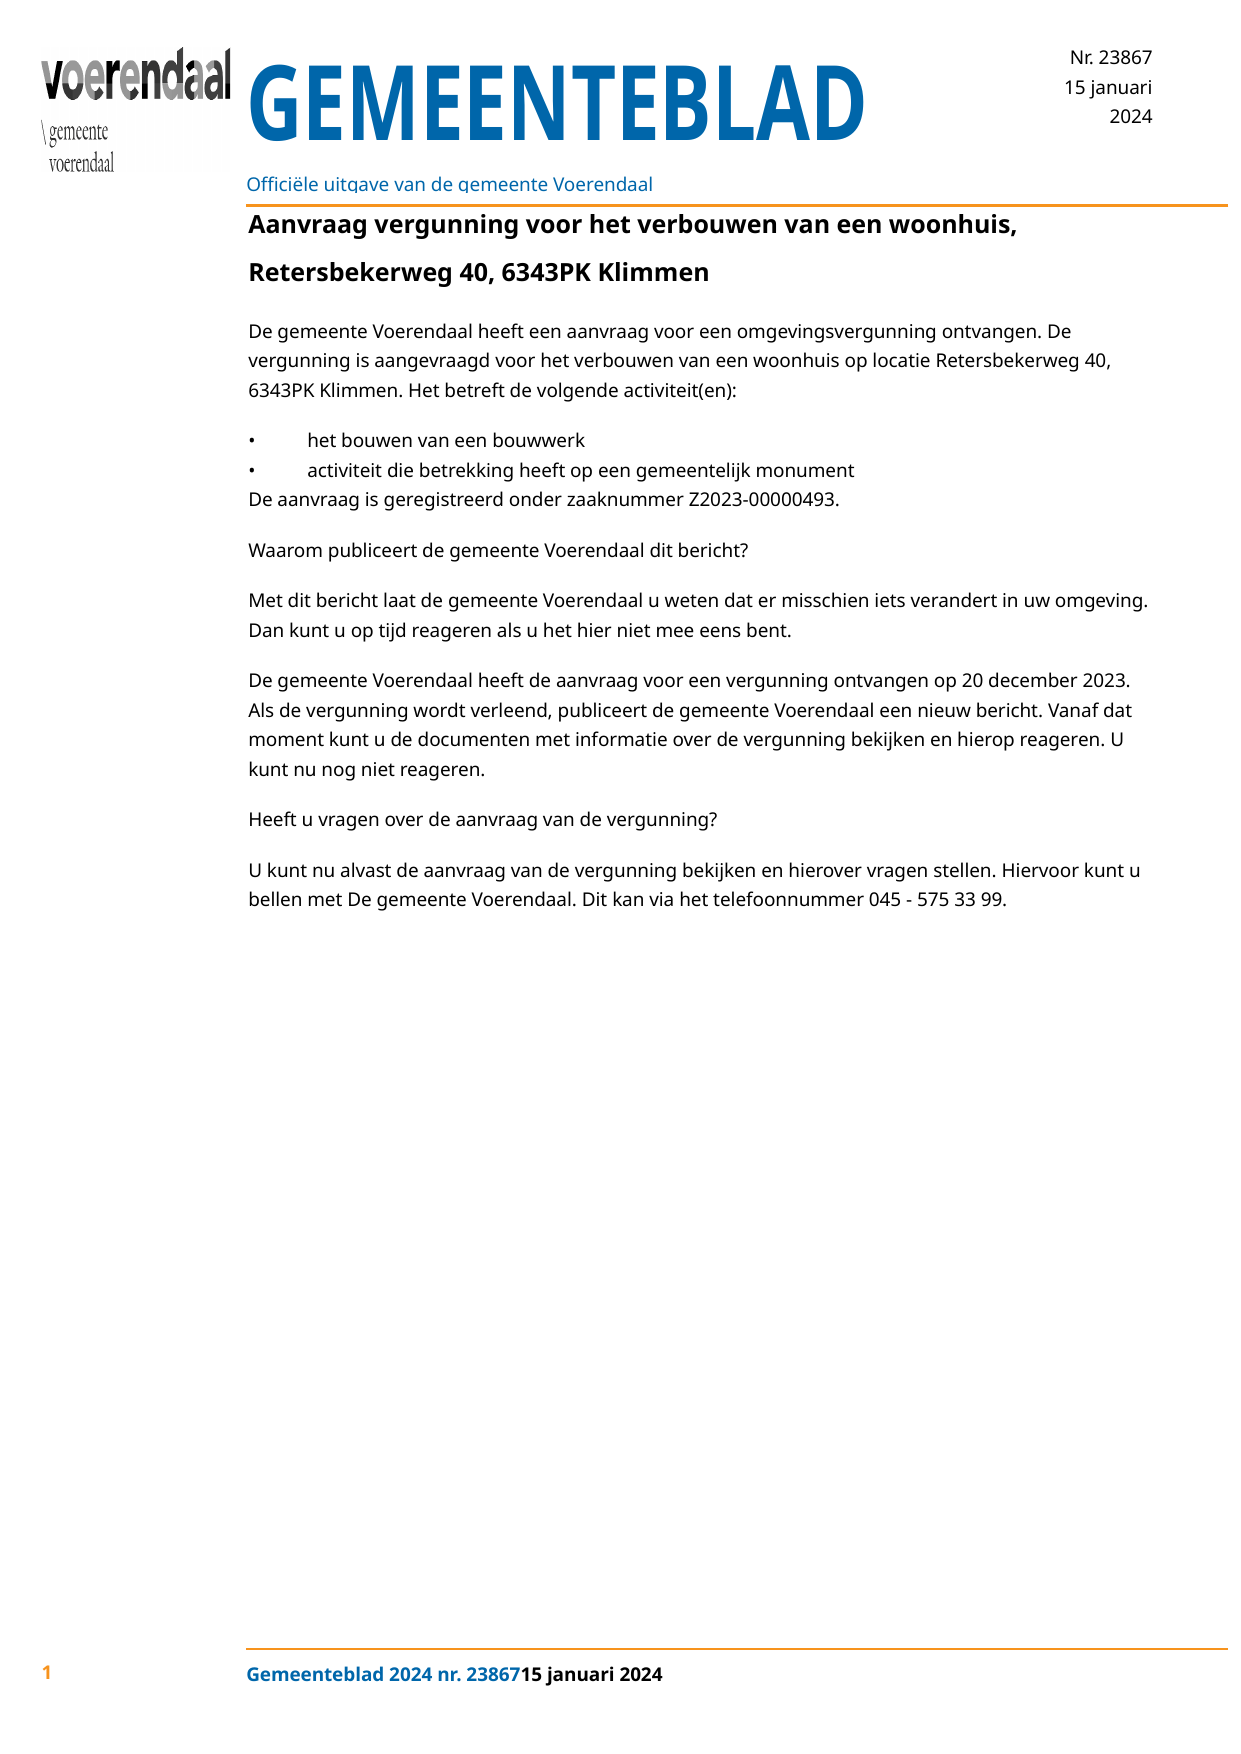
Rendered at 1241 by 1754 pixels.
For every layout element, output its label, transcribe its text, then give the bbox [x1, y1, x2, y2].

text De aanvraag is geregistreerd onder zaaknummer Z2023-00000493. [248, 487, 1152, 512]
list activiteit die betrekking heeft op een gemeentelijk monument [248, 457, 1152, 483]
text Waarom publiceert de gemeente Voerendaal dit bericht? [248, 537, 1152, 563]
text Aanvraag vergunning voor het verbouwen van een woonhuis, Retersbekerweg 40, 6343PK Klimmen [248, 207, 1152, 288]
text Heeft u vragen over de aanvraag van de vergunning? [248, 807, 1152, 832]
text De gemeente Voerendaal heeft de aanvraag voor een vergunning ontvangen op 20 december 2023. Als de vergunning wordt verleend, publiceert de gemeente Voerendaal een nieuw bericht. Vanaf dat moment kunt u de documenten met informatie over de vergunning bekijken en hierop reageren. U kunt nu nog niet reageren. [248, 667, 1152, 782]
list het bouwen van een bouwwerk [248, 427, 1152, 453]
picture [41, 47, 231, 172]
text Met dit bericht laat de gemeente Voerendaal u weten dat er misschien iets verandert in uw omgeving. Dan kunt u op tijd reageren als u het hier niet mee eens bent. [248, 587, 1152, 643]
text U kunt nu alvast de aanvraag van de vergunning bekijken en hierover vragen stellen. Hiervoor kunt u bellen met De gemeente Voerendaal. Dit kan via het telefoonnummer 045 - 575 33 99. [248, 857, 1152, 912]
text De gemeente Voerendaal heeft een aanvraag voor een omgevingsvergunning ontvangen. De vergunning is aangevraagd voor het verbouwen van een woonhuis op locatie Retersbekerweg 40, 6343PK Klimmen. Het betreft de volgende activiteit(en): [248, 318, 1152, 403]
